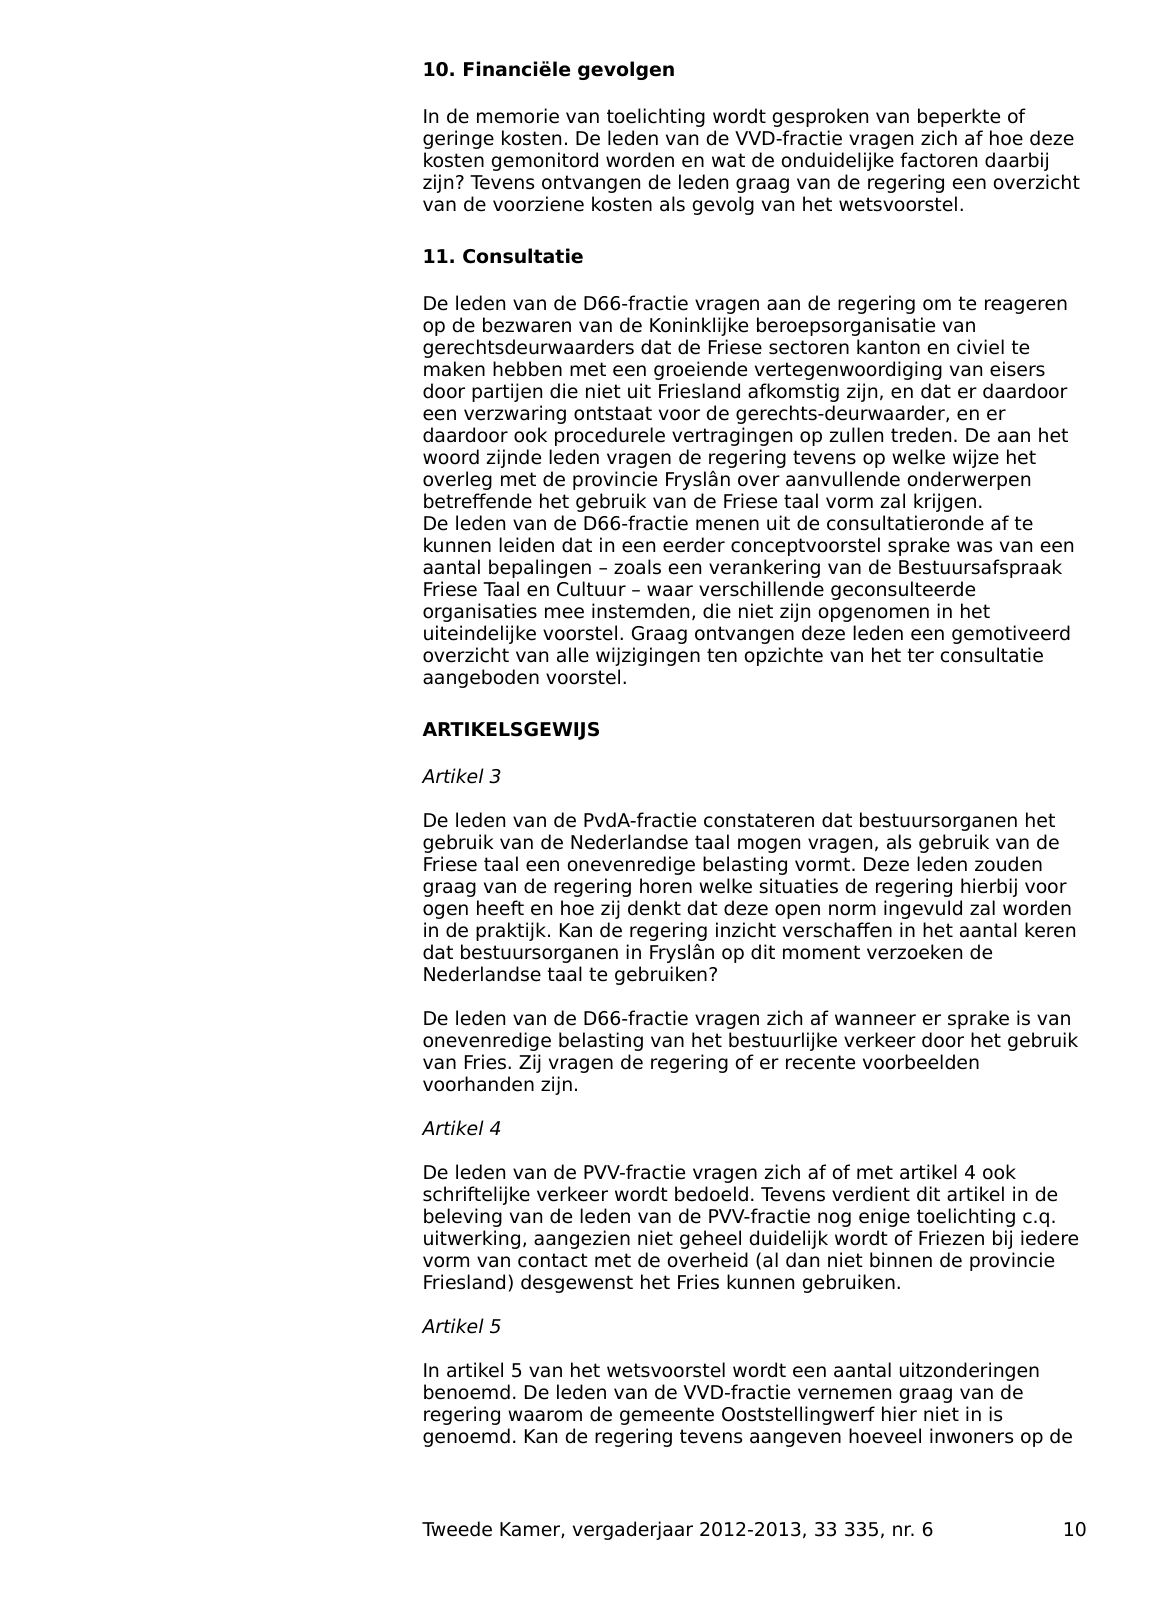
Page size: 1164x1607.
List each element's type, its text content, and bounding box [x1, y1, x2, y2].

subtitle Artikel 4 [422, 1118, 1087, 1140]
text De leden van de D66-fractie vragen zich af wanneer er sprake is van onevenredige belasting van het bestuurlijke verkeer door het gebruik van Fries. Zij vragen de regering of er recente voorbeelden voorhanden zijn. [422, 1008, 1087, 1096]
text In artikel 5 van het wetsvoorstel wordt een aantal uitzonderingen benoemd. De leden van de VVD-fractie vernemen graag van de regering waarom de gemeente Ooststellingwerf hier niet in is genoemd. Kan de regering tevens aangeven hoeveel inwoners op de [422, 1360, 1087, 1448]
text De leden van de D66-fractie vragen aan de regering om te reageren op de bezwaren van de Koninklijke beroepsorganisatie van gerechtsdeurwaarders dat de Friese sectoren kanton en civiel te maken hebben met een groeiende vertegenwoordiging van eisers door partijen die niet uit Friesland afkomstig zijn, en dat er daardoor een verzwaring ontstaat voor de gerechts-deurwaarder, en er daardoor ook procedurele vertragingen op zullen treden. De aan het woord zijnde leden vragen de regering tevens op welke wijze het overleg met de provincie Fryslân over aanvullende onderwerpen betreffende het gebruik van de Friese taal vorm zal krijgen. [422, 293, 1087, 513]
subtitle Artikel 3 [422, 766, 1087, 787]
subtitle 10. Financiële gevolgen [422, 59, 1087, 81]
text De leden van de PvdA-fractie constateren dat bestuursorganen het gebruik van de Nederlandse taal mogen vragen, als gebruik van de Friese taal een onevenredige belasting vormt. Deze leden zouden graag van de regering horen welke situaties de regering hierbij voor ogen heeft en hoe zij denkt dat deze open norm ingevuld zal worden in de praktijk. Kan de regering inzicht verschaffen in het aantal keren dat bestuursorganen in Fryslân op dit moment verzoeken de Nederlandse taal te gebruiken? [422, 810, 1087, 986]
subtitle Artikel 5 [422, 1316, 1087, 1338]
subtitle 11. Consultatie [422, 246, 1087, 268]
text De leden van de PVV-fractie vragen zich af of met artikel 4 ook schriftelijke verkeer wordt bedoeld. Tevens verdient dit artikel in de beleving van de leden van de PVV-fractie nog enige toelichting c.q. uitwerking, aangezien niet geheel duidelijk wordt of Friezen bij iedere vorm van contact met de overheid (al dan niet binnen de provincie Friesland) desgewenst het Fries kunnen gebruiken. [422, 1162, 1087, 1294]
text In de memorie van toelichting wordt gesproken van beperkte of geringe kosten. De leden van de VVD-fractie vragen zich af hoe deze kosten gemonitord worden en wat de onduidelijke factoren daarbij zijn? Tevens ontvangen de leden graag van de regering een overzicht van de voorziene kosten als gevolg van het wetsvoorstel. [422, 106, 1087, 216]
text De leden van de D66-fractie menen uit de consultatieronde af te kunnen leiden dat in een eerder conceptvoorstel sprake was van een aantal bepalingen – zoals een verankering van de Bestuursafspraak Friese Taal en Cultuur – waar verschillende geconsulteerde organisaties mee instemden, die niet zijn opgenomen in het uiteindelijke voorstel. Graag ontvangen deze leden een gemotiveerd overzicht van alle wijzigingen ten opzichte van het ter consultatie aangeboden voorstel. [422, 513, 1087, 688]
subtitle ARTIKELSGEWIJS [422, 718, 1087, 741]
